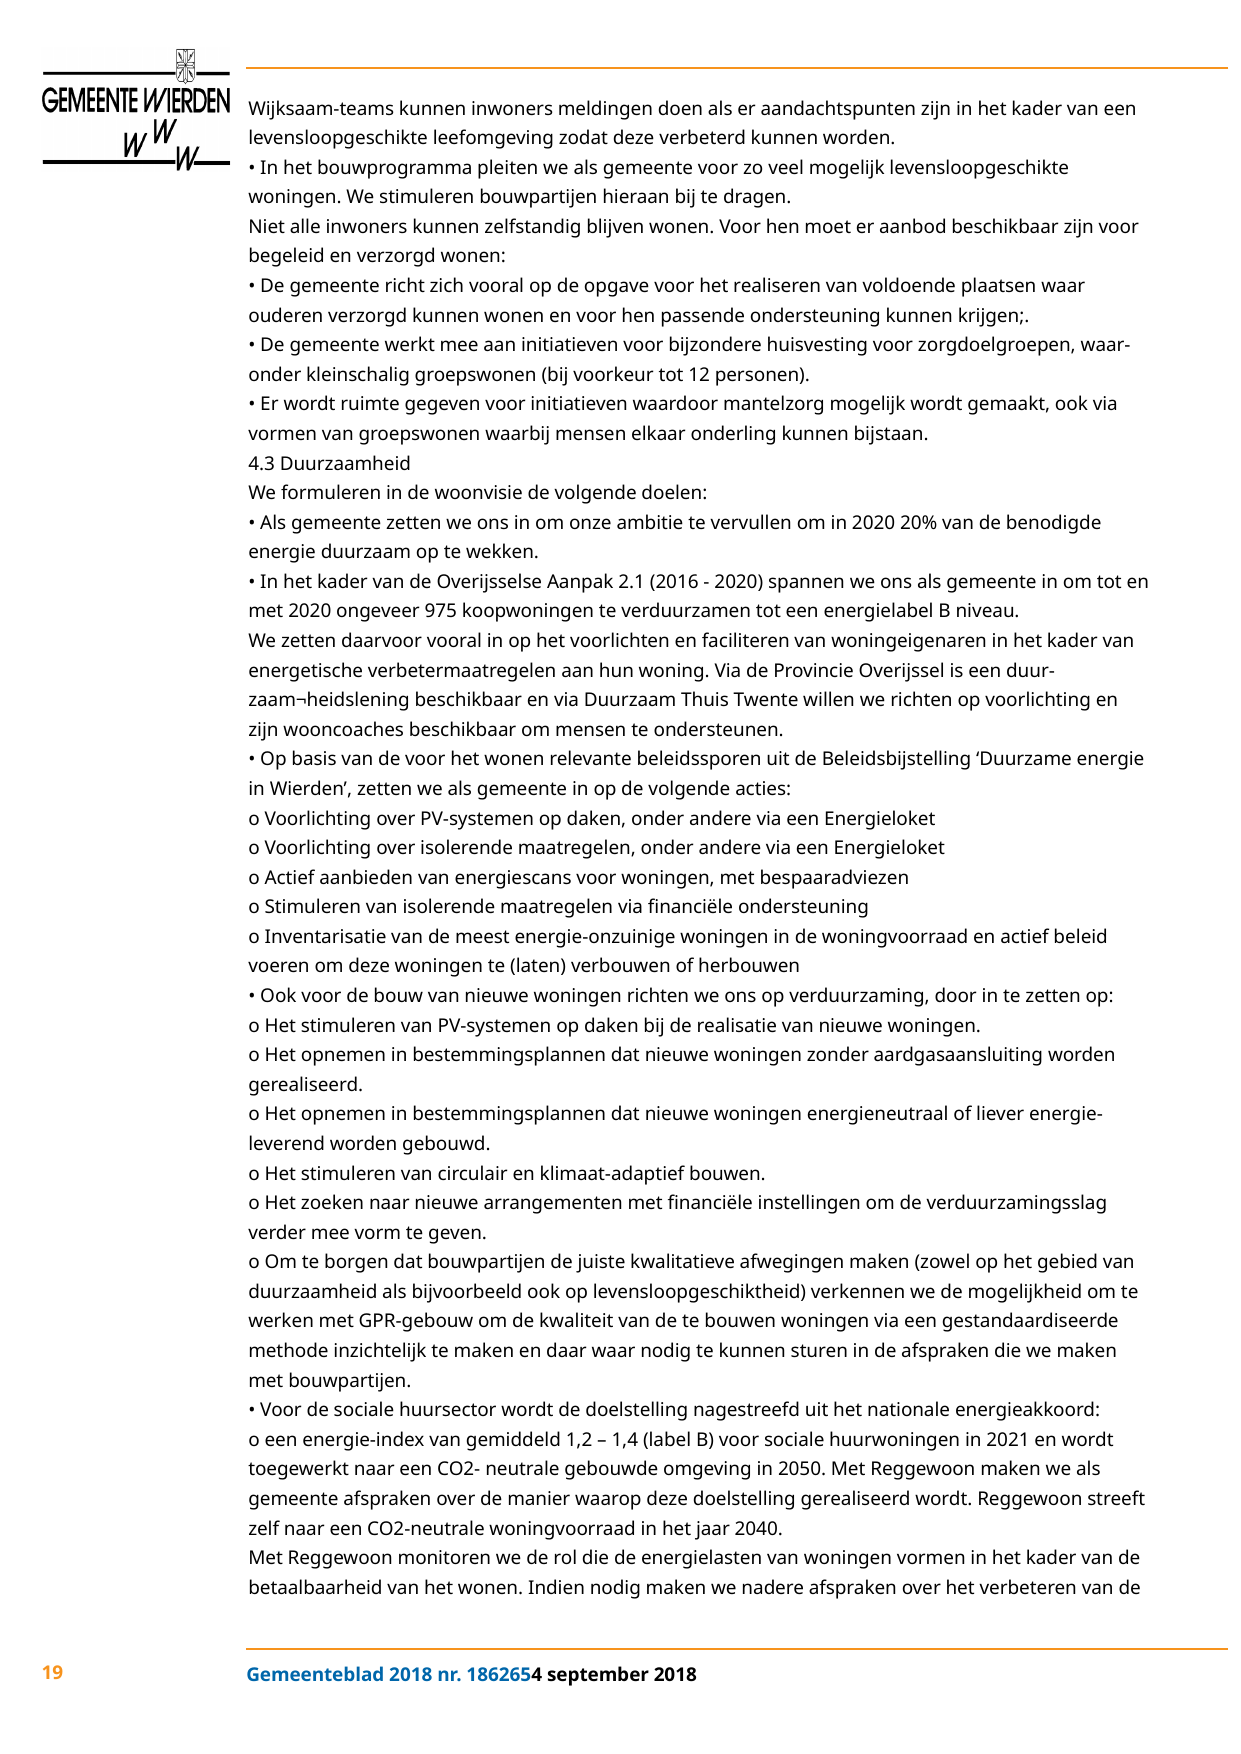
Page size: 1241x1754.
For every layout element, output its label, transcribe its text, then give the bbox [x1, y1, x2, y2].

text o Om te borgen dat bouwpartijen de juiste kwalitatieve afwegingen maken (zowel op het gebied van duurzaamheid als bijvoorbeeld ook op levensloopgeschiktheid) verkennen we de mogelijkheid om te werken met GPR-gebouw om de kwaliteit van de te bouwen woningen via een gestandaardiseerde methode inzichtelijk te maken en daar waar nodig te kunnen sturen in de afspraken die we maken met bouwpartijen. [248, 1248, 1152, 1393]
text • Op basis van de voor het wonen relevante beleidssporen uit de Beleidsbijstelling ‘Duurzame energie in Wierden’, zetten we als gemeente in op de volgende acties: [248, 746, 1152, 801]
text o Het stimuleren van circulair en klimaat-adaptief bouwen. [248, 1160, 1152, 1186]
text o Voorlichting over PV-systemen op daken, onder andere via een Energieloket [248, 805, 1152, 831]
text • De gemeente werkt mee aan initiatieven voor bijzondere huisvesting voor zorgdoelgroepen, waar-onder kleinschalig groepswonen (bij voorkeur tot 12 personen). [248, 331, 1152, 387]
text o Het stimuleren van PV-systemen op daken bij de realisatie van nieuwe woningen. [248, 1012, 1152, 1038]
text Wijksaam-teams kunnen inwoners meldingen doen als er aandachtspunten zijn in het kader van een levensloopgeschikte leefomgeving zodat deze verbeterd kunnen worden. [248, 95, 1152, 150]
text o Actief aanbieden van energiescans voor woningen, met bespaaradviezen [248, 864, 1152, 890]
text • In het kader van de Overijsselse Aanpak 2.1 (2016 - 2020) spannen we ons als gemeente in om tot en met 2020 ongeveer 975 koopwoningen te verduurzamen tot een energielabel B niveau. [248, 568, 1152, 623]
text Met Reggewoon monitoren we de rol die de energielasten van woningen vormen in het kader van de betaalbaarheid van het wonen. Indien nodig maken we nadere afspraken over het verbeteren van de [248, 1544, 1152, 1600]
text o Het opnemen in bestemmingsplannen dat nieuwe woningen zonder aardgasaansluiting worden gerealiseerd. [248, 1041, 1152, 1097]
text o een energie-index van gemiddeld 1,2 – 1,4 (label B) voor sociale huurwoningen in 2021 en wordt toegewerkt naar een CO2- neutrale gebouwde omgeving in 2050. Met Reggewoon maken we als gemeente afspraken over de manier waarop deze doelstelling gerealiseerd wordt. Reggewoon streeft zelf naar een CO2-neutrale woningvoorraad in het jaar 2040. [248, 1426, 1152, 1541]
picture [41, 47, 231, 172]
text Niet alle inwoners kunnen zelfstandig blijven wonen. Voor hen moet er aanbod beschikbaar zijn voor begeleid en verzorgd wonen: [248, 213, 1152, 268]
text o Stimuleren van isolerende maatregelen via financiële ondersteuning [248, 893, 1152, 919]
text o Het opnemen in bestemmingsplannen dat nieuwe woningen energieneutraal of liever energie-leverend worden gebouwd. [248, 1101, 1152, 1156]
text o Inventarisatie van de meest energie-onzuinige woningen in de woningvoorraad en actief beleid voeren om deze woningen te (laten) verbouwen of herbouwen [248, 923, 1152, 978]
text • Als gemeente zetten we ons in om onze ambitie te vervullen om in 2020 20% van de benodigde energie duurzaam op te wekken. [248, 509, 1152, 564]
text • Voor de sociale huursector wordt de doelstelling nagestreefd uit het nationale energieakkoord: [248, 1396, 1152, 1422]
text o Voorlichting over isolerende maatregelen, onder andere via een Energieloket [248, 834, 1152, 860]
text 4.3 Duurzaamheid [248, 450, 1152, 476]
text We zetten daarvoor vooral in op het voorlichten en faciliteren van woningeigenaren in het kader van energetische verbetermaatregelen aan hun woning. Via de Provincie Overijssel is een duur-zaam¬heidslening beschikbaar en via Duurzaam Thuis Twente willen we richten op voorlichting en zijn wooncoaches beschikbaar om mensen te ondersteunen. [248, 627, 1152, 742]
text • Ook voor de bouw van nieuwe woningen richten we ons op verduurzaming, door in te zetten op: [248, 982, 1152, 1008]
text We formuleren in de woonvisie de volgende doelen: [248, 479, 1152, 505]
text o Het zoeken naar nieuwe arrangementen met financiële instellingen om de verduurzamingsslag verder mee vorm te geven. [248, 1189, 1152, 1245]
text • De gemeente richt zich vooral op de opgave voor het realiseren van voldoende plaatsen waar ouderen verzorgd kunnen wonen en voor hen passende ondersteuning kunnen krijgen;. [248, 272, 1152, 328]
text • Er wordt ruimte gegeven voor initiatieven waardoor mantelzorg mogelijk wordt gemaakt, ook via vormen van groepswonen waarbij mensen elkaar onderling kunnen bijstaan. [248, 391, 1152, 446]
text • In het bouwprogramma pleiten we als gemeente voor zo veel mogelijk levensloopgeschikte woningen. We stimuleren bouwpartijen hieraan bij te dragen. [248, 154, 1152, 209]
